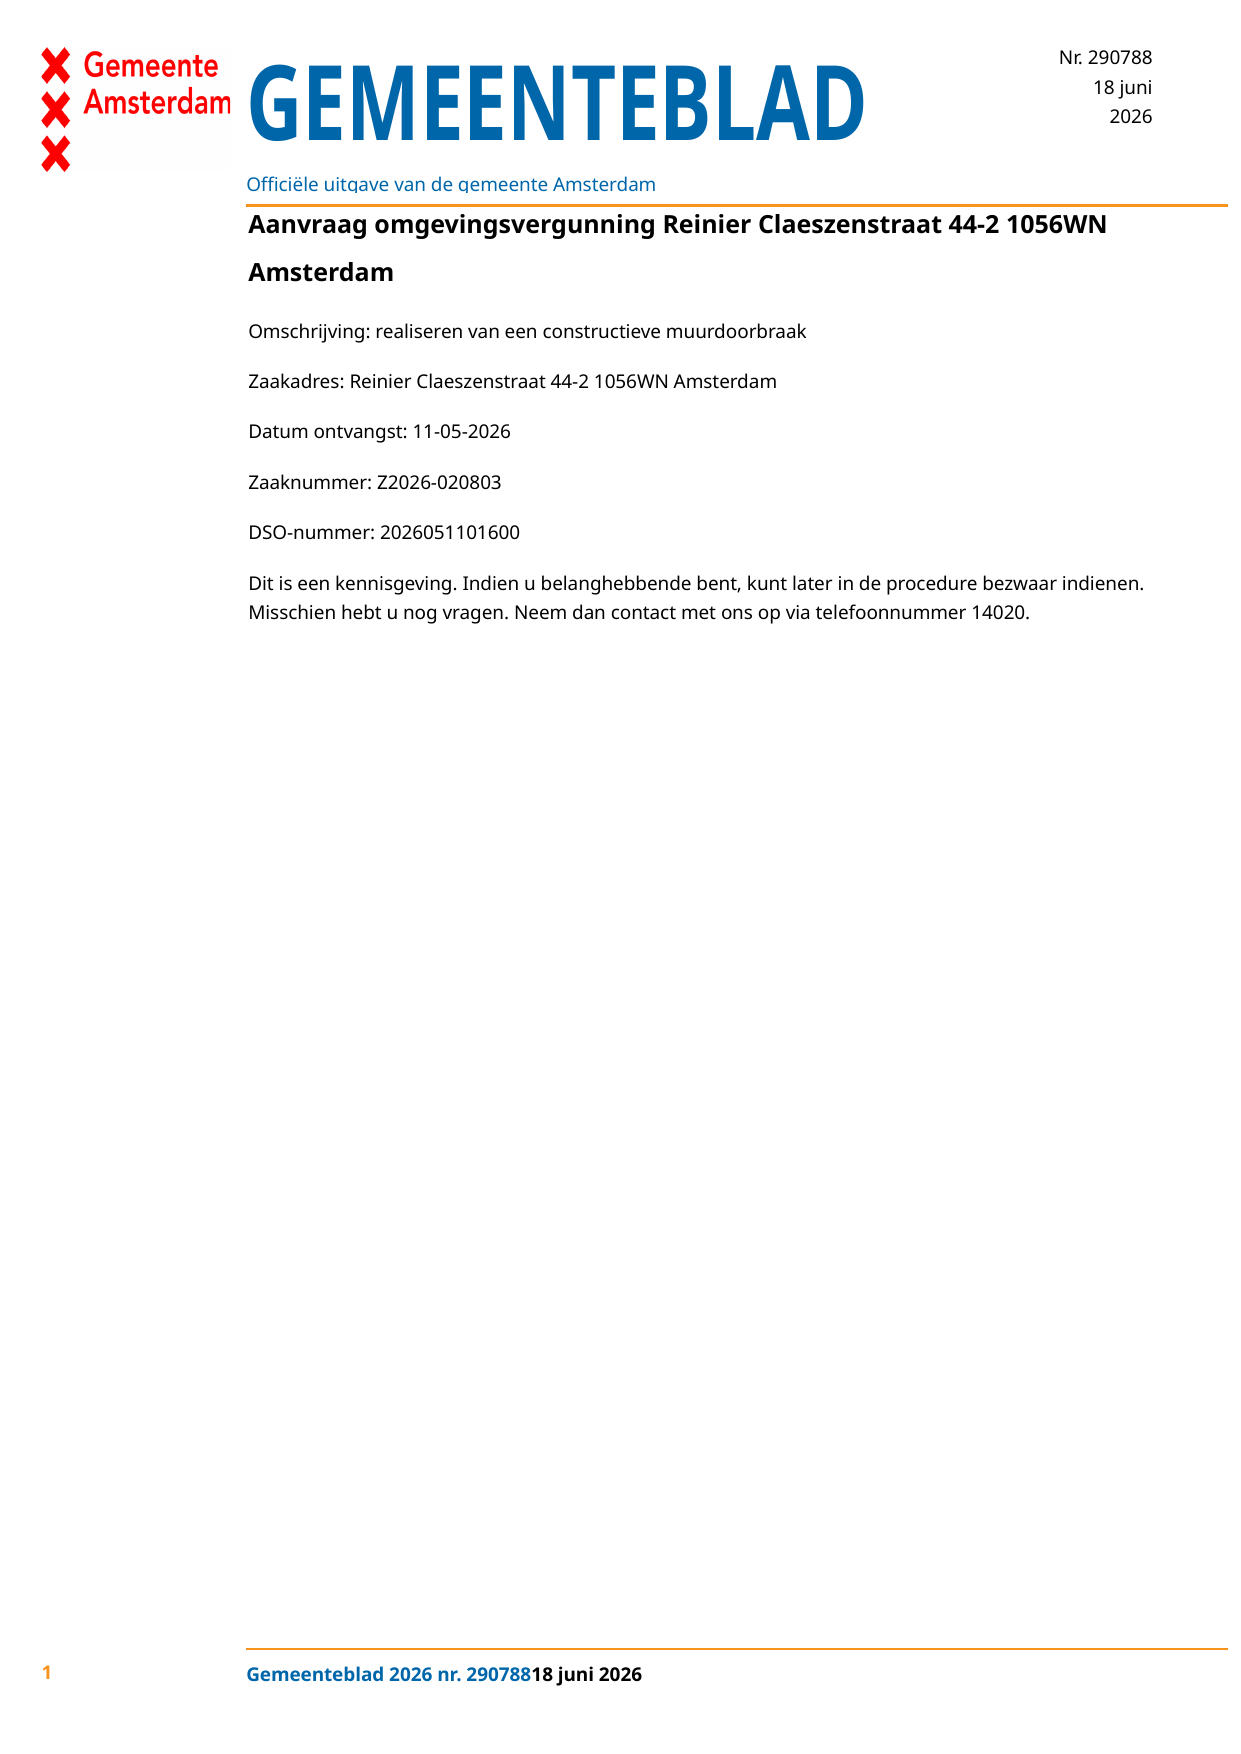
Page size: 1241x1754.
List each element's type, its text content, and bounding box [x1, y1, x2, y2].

text DSO-nummer: 2026051101600 [248, 519, 1152, 545]
text Datum ontvangst: 11-05-2026 [248, 419, 1152, 444]
text Zaaknummer: Z2026-020803 [248, 469, 1152, 495]
text Aanvraag omgevingsvergunning Reinier Claeszenstraat 44-2 1056WN Amsterdam [248, 207, 1152, 288]
picture [41, 47, 231, 172]
text Zaakadres: Reinier Claeszenstraat 44-2 1056WN Amsterdam [248, 368, 1152, 394]
text Dit is een kennisgeving. Indien u belanghebbende bent, kunt later in de procedure bezwaar indienen. Misschien hebt u nog vragen. Neem dan contact met ons op via telefoonnummer 14020. [248, 570, 1152, 625]
text Omschrijving: realiseren van een constructieve muurdoorbraak [248, 318, 1152, 344]
